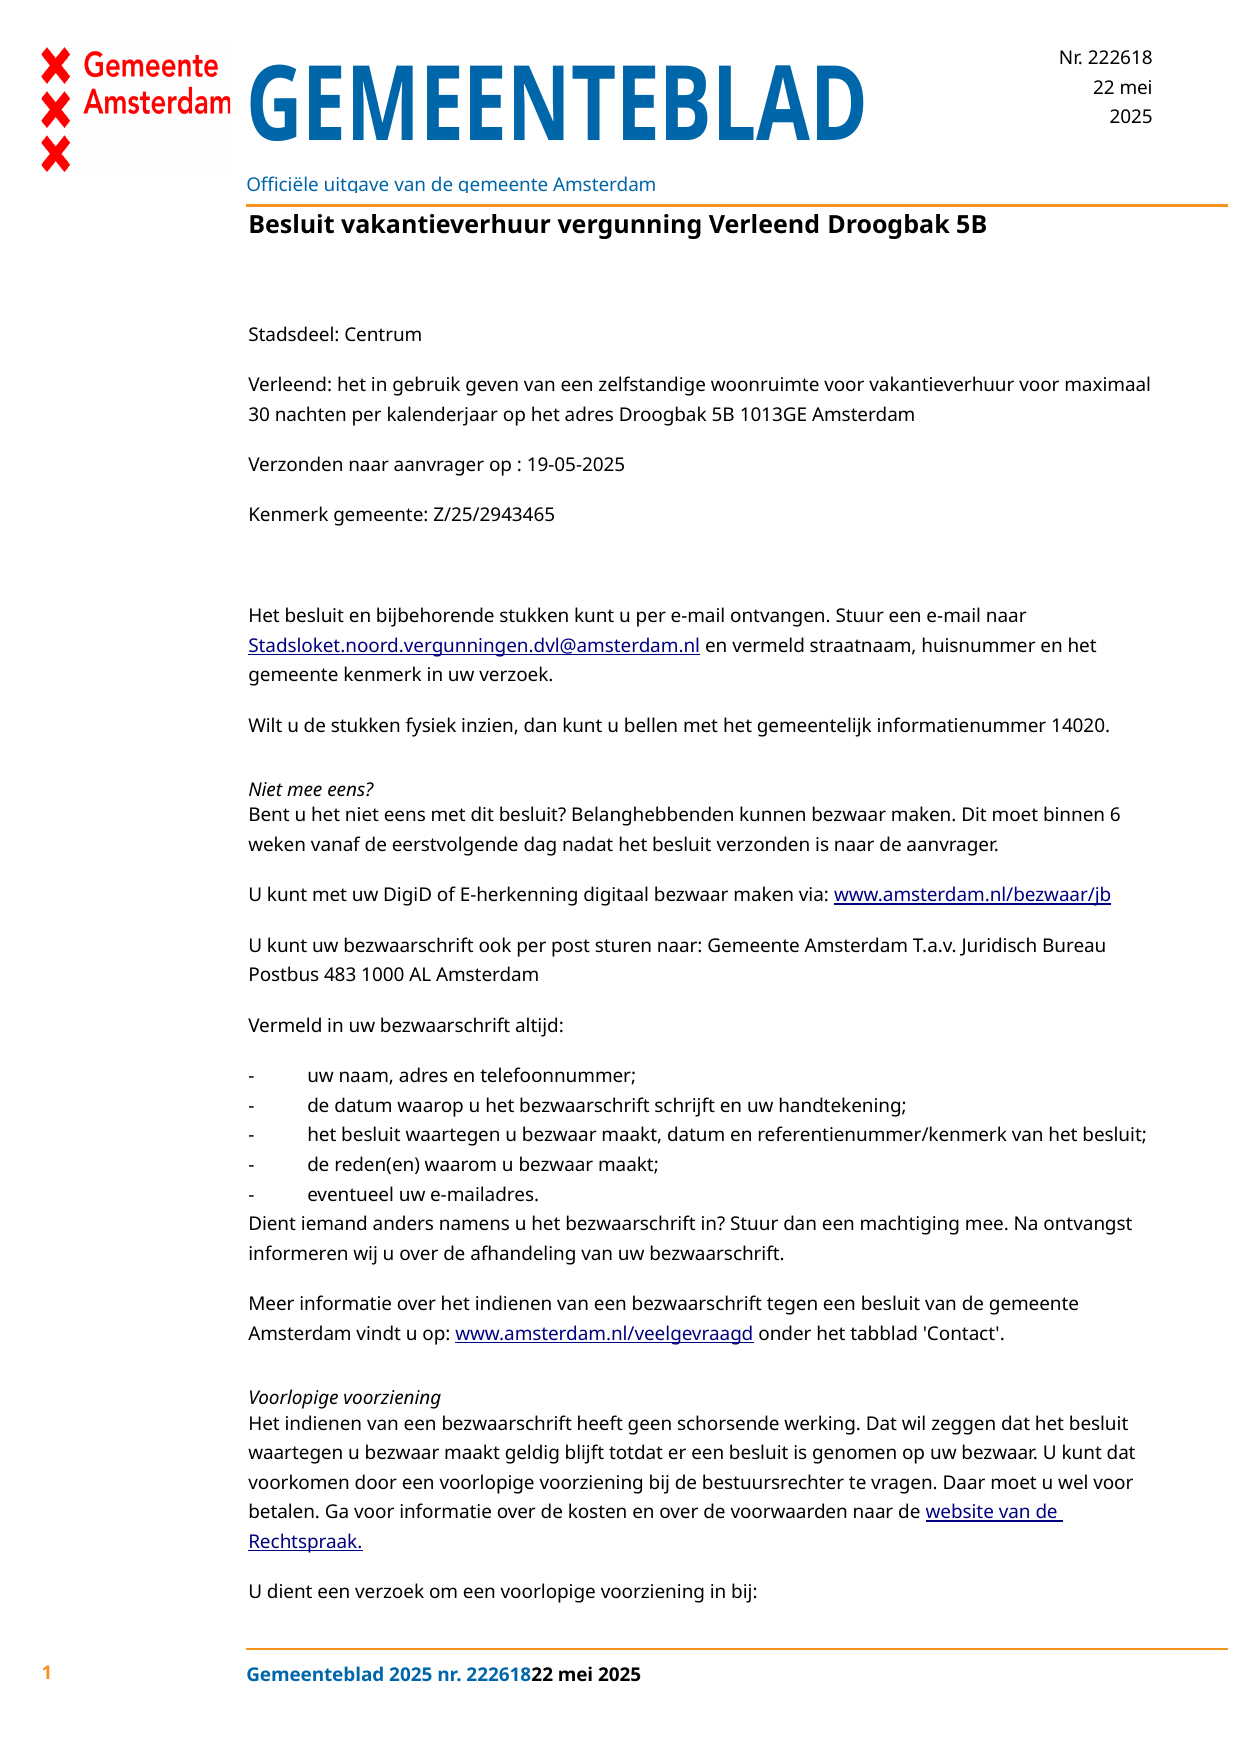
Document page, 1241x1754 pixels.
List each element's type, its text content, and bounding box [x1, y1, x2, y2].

text Wilt u de stukken fysiek inzien, dan kunt u bellen met het gemeentelijk informatienummer 14020. [248, 712, 1152, 738]
text Verzonden naar aanvrager op : 19-05-2025 [248, 451, 1152, 477]
text Niet mee eens? [248, 776, 1152, 802]
text Het indienen van een bezwaarschrift heeft geen schorsende werking. Dat wil zeggen dat het besluit waartegen u bezwaar maakt geldig blijft totdat er een besluit is genomen op uw bezwaar. U kunt dat voorkomen door een voorlopige voorziening bij de bestuursrechter te vragen. Daar moet u wel voor betalen. Ga voor informatie over de kosten en over de voorwaarden naar de website van de Rechtspraak. [248, 1410, 1152, 1554]
text Bent u het niet eens met dit besluit? Belanghebbenden kunnen bezwaar maken. Dit moet binnen 6 weken vanaf de eerstvolgende dag nadat het besluit verzonden is naar de aanvrager. [248, 802, 1152, 857]
list het besluit waartegen u bezwaar maakt, datum en referentienummer/kenmerk van het besluit; [248, 1122, 1152, 1147]
text Voorlopige voorziening [248, 1384, 1152, 1410]
text Meer informatie over het indienen van een bezwaarschrift tegen een besluit van de gemeente Amsterdam vindt u op: www.amsterdam.nl/veelgevraagd onder het tabblad 'Contact'. [248, 1290, 1152, 1346]
list de datum waarop u het bezwaarschrift schrijft en uw handtekening; [248, 1092, 1152, 1118]
text U dient een verzoek om een voorlopige voorziening in bij: [248, 1578, 1152, 1604]
picture [41, 47, 231, 172]
text Stadsdeel: Centrum [248, 321, 1152, 346]
list uw naam, adres en telefoonnummer; [248, 1062, 1152, 1088]
text Dient iemand anders namens u het bezwaarschrift in? Stuur dan een machtiging mee. Na ontvangst informeren wij u over de afhandeling van uw bezwaarschrift. [248, 1210, 1152, 1266]
text Vermeld in uw bezwaarschrift altijd: [248, 1012, 1152, 1038]
text Verleend: het in gebruik geven van een zelfstandige woonruimte voor vakantieverhuur voor maximaal 30 nachten per kalenderjaar op het adres Droogbak 5B 1013GE Amsterdam [248, 371, 1152, 426]
text U kunt met uw DigiD of E-herkenning digitaal bezwaar maken via: www.amsterdam.nl/bezwaar/jb [248, 882, 1152, 907]
text Kenmerk gemeente: Z/25/2943465 [248, 502, 1152, 527]
list de reden(en) waarom u bezwaar maakt; [248, 1151, 1152, 1177]
list eventueel uw e-mailadres. [248, 1181, 1152, 1207]
text Het besluit en bijbehorende stukken kunt u per e-mail ontvangen. Stuur een e-mail naar Stadsloket.noord.vergunningen.dvl@amsterdam.nl en vermeld straatnaam, huisnummer en het gemeente kenmerk in uw verzoek. [248, 602, 1152, 687]
text U kunt uw bezwaarschrift ook per post sturen naar: Gemeente Amsterdam T.a.v. Juridisch Bureau Postbus 483 1000 AL Amsterdam [248, 932, 1152, 987]
text Besluit vakantieverhuur vergunning Verleend Droogbak 5B [248, 207, 1152, 241]
